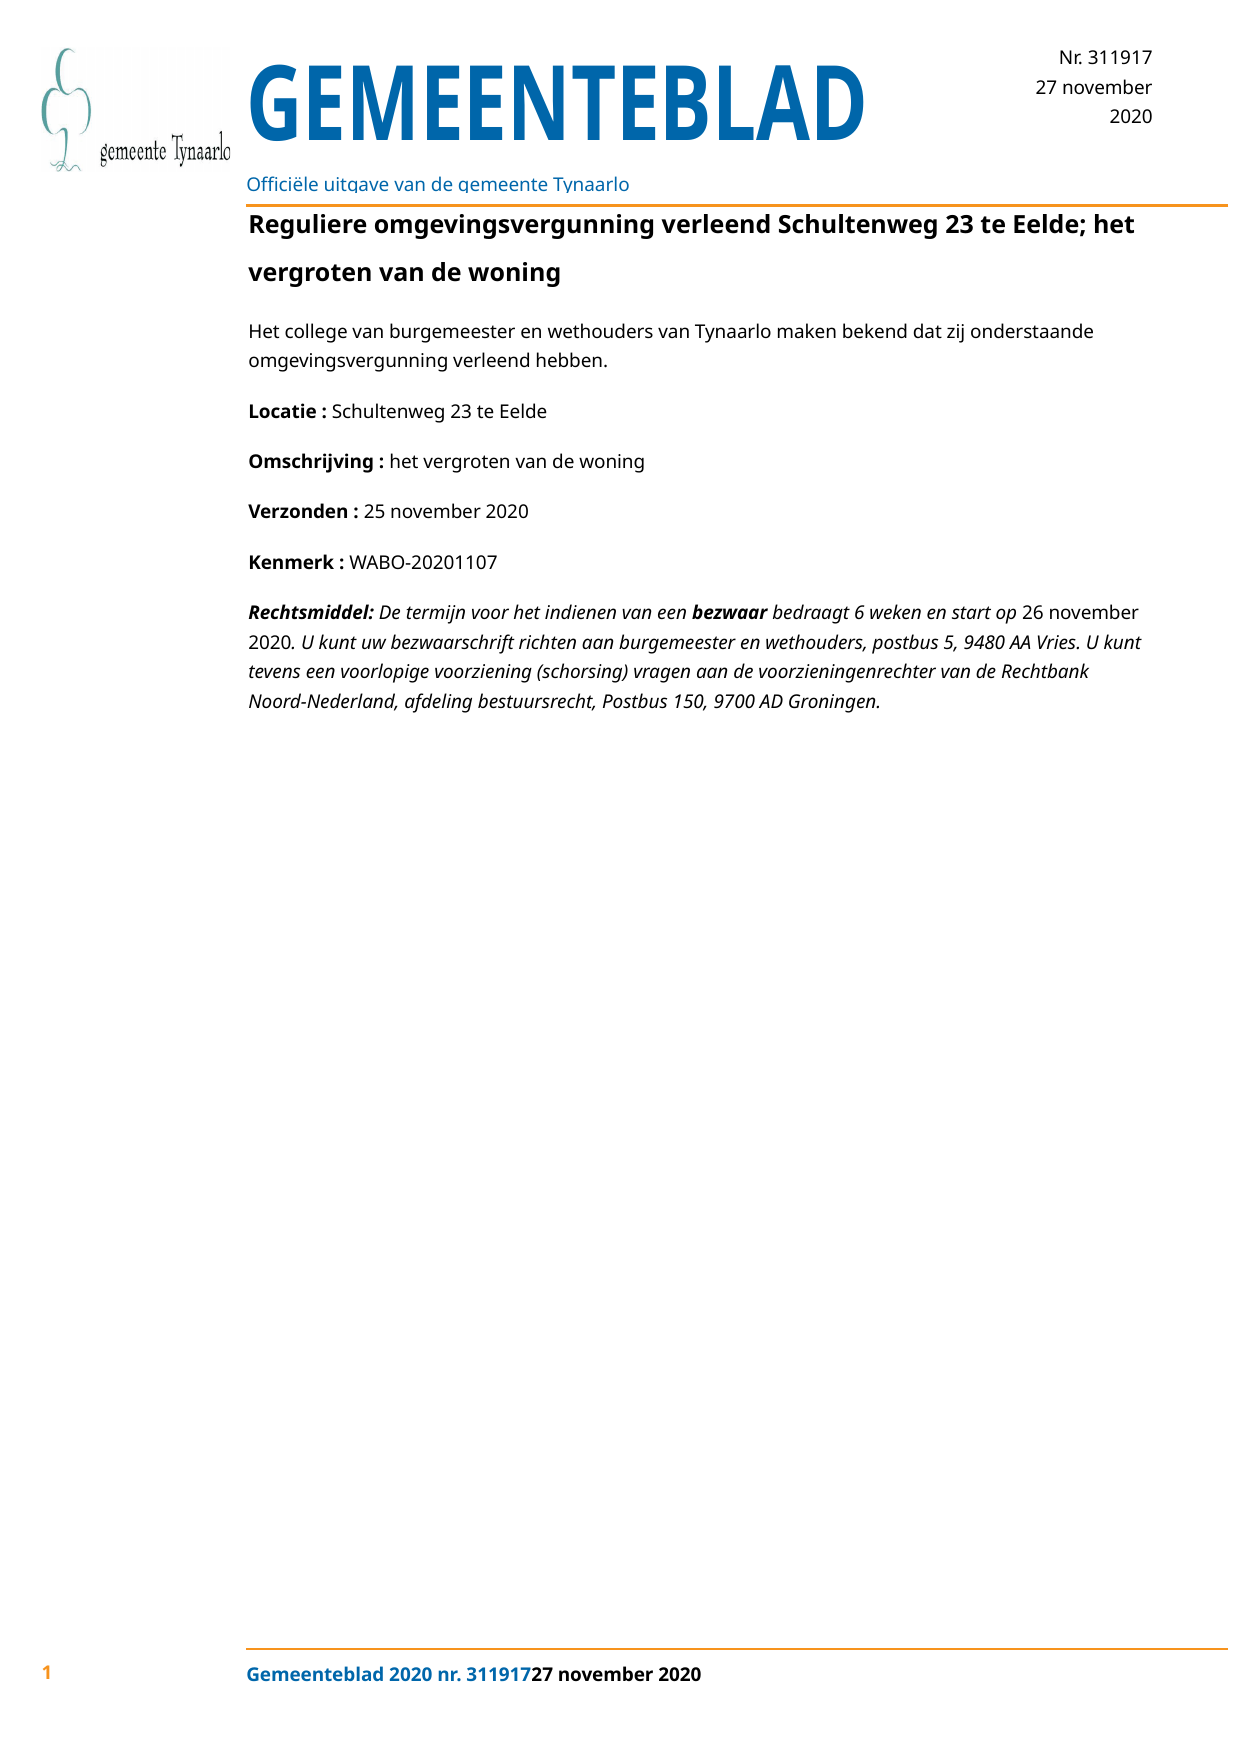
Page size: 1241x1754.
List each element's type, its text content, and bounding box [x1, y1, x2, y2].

text Reguliere omgevingsvergunning verleend Schultenweg 23 te Eelde; het vergroten van de woning [248, 207, 1152, 288]
text Rechtsmiddel: De termijn voor het indienen van een bezwaar bedraagt 6 weken en start op 26 november 2020. U kunt uw bezwaarschrift richten aan burgemeester en wethouders, postbus 5, 9480 AA Vries. U kunt tevens een voorlopige voorziening (schorsing) vragen aan de voorzieningenrechter van de Rechtbank Noord-Nederland, afdeling bestuursrecht, Postbus 150, 9700 AD Groningen. [248, 599, 1152, 714]
text Het college van burgemeester en wethouders van Tynaarlo maken bekend dat zij onderstaande omgevingsvergunning verleend hebben. [248, 318, 1152, 373]
text Verzonden : 25 november 2020 [248, 499, 1152, 524]
text Kenmerk : WABO-20201107 [248, 549, 1152, 575]
text Locatie : Schultenweg 23 te Eelde [248, 398, 1152, 424]
text Omschrijving : het vergroten van de woning [248, 448, 1152, 474]
picture [41, 47, 231, 172]
